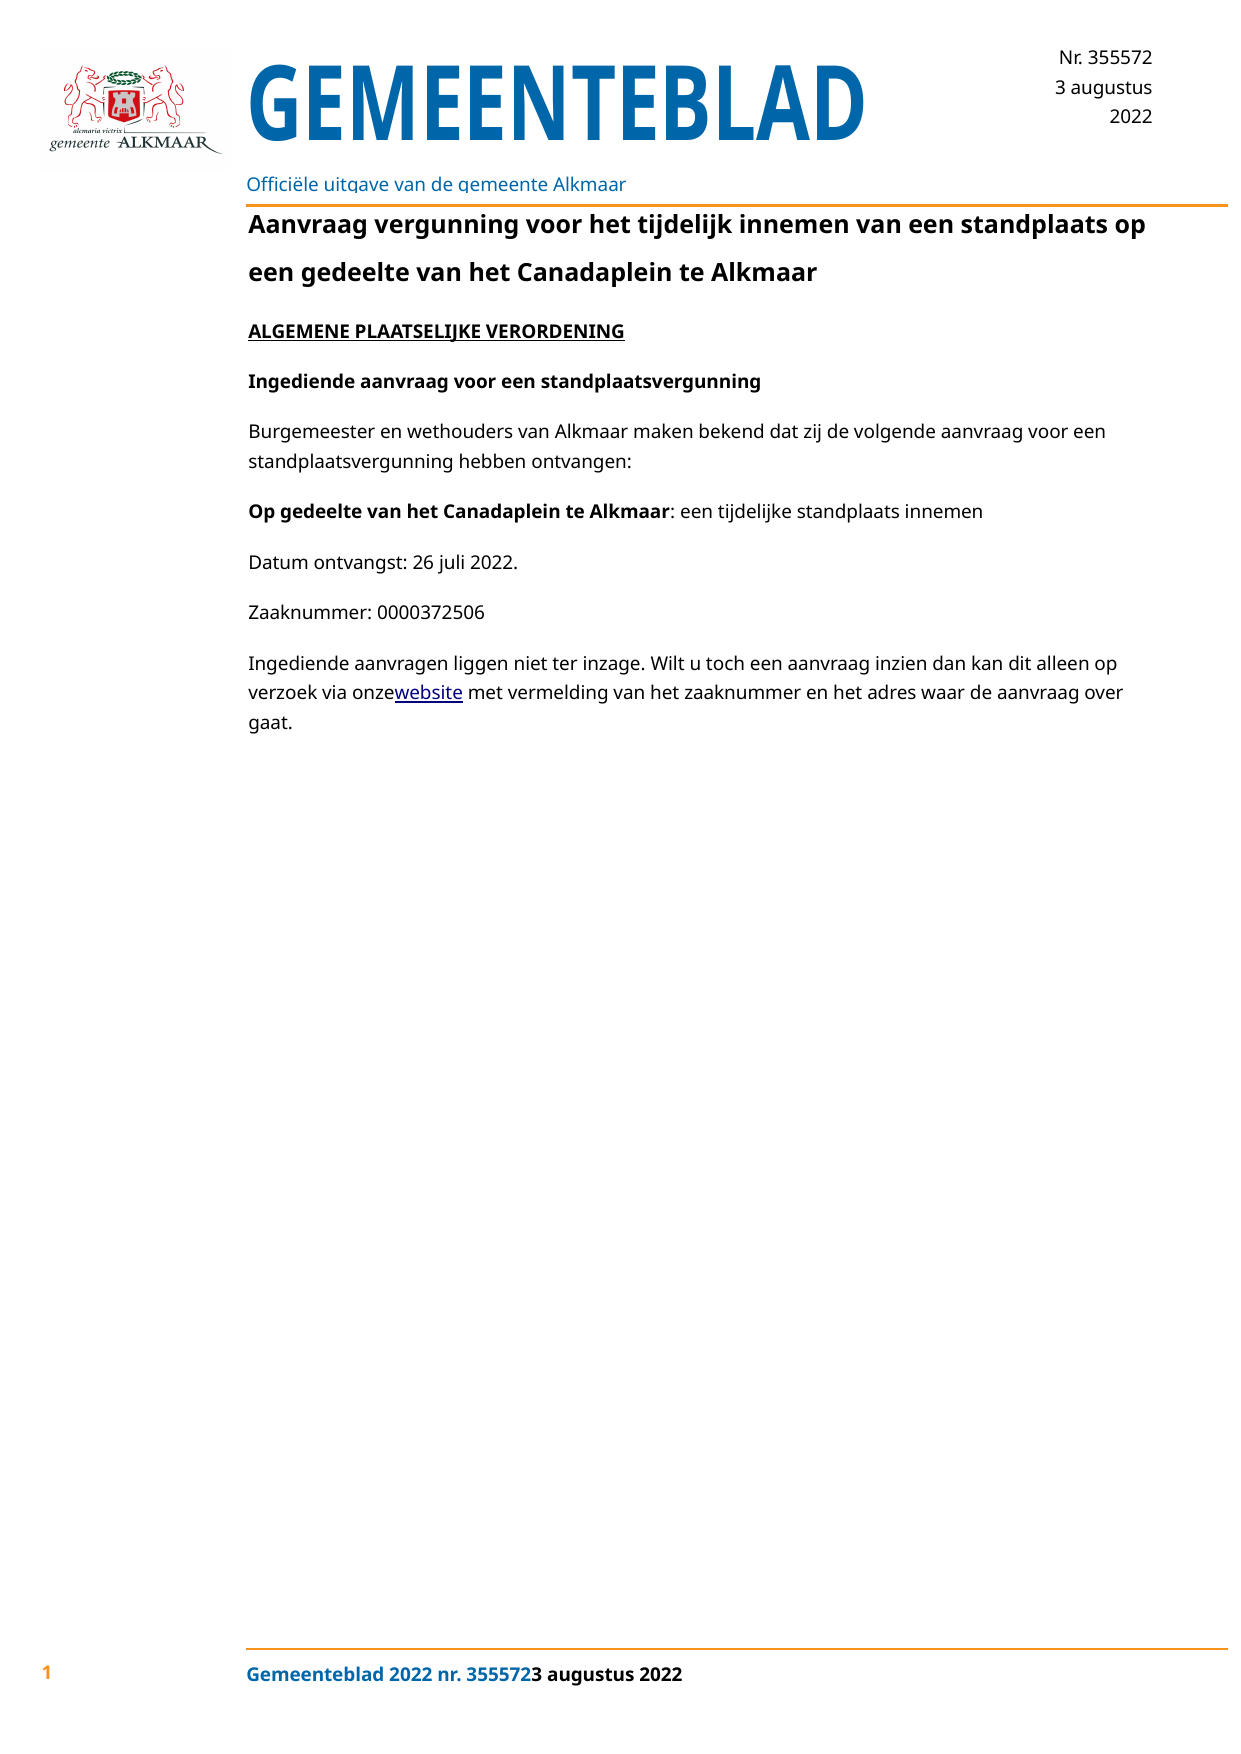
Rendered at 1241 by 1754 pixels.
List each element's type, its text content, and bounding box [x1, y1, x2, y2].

text Zaaknummer: 0000372506 [248, 599, 1152, 625]
text Op gedeelte van het Canadaplein te Alkmaar: een tijdelijke standplaats innemen [248, 499, 1152, 524]
picture [41, 47, 231, 172]
text Aanvraag vergunning voor het tijdelijk innemen van een standplaats op een gedeelte van het Canadaplein te Alkmaar [248, 207, 1152, 288]
text ALGEMENE PLAATSELIJKE VERORDENING [248, 318, 1152, 344]
text Ingediende aanvraag voor een standplaatsvergunning [248, 368, 1152, 394]
text Burgemeester en wethouders van Alkmaar maken bekend dat zij de volgende aanvraag voor een standplaatsvergunning hebben ontvangen: [248, 419, 1152, 474]
text Datum ontvangst: 26 juli 2022. [248, 549, 1152, 575]
text Ingediende aanvragen liggen niet ter inzage. Wilt u toch een aanvraag inzien dan kan dit alleen op verzoek via onzewebsite met vermelding van het zaaknummer en het adres waar de aanvraag over gaat. [248, 650, 1152, 735]
